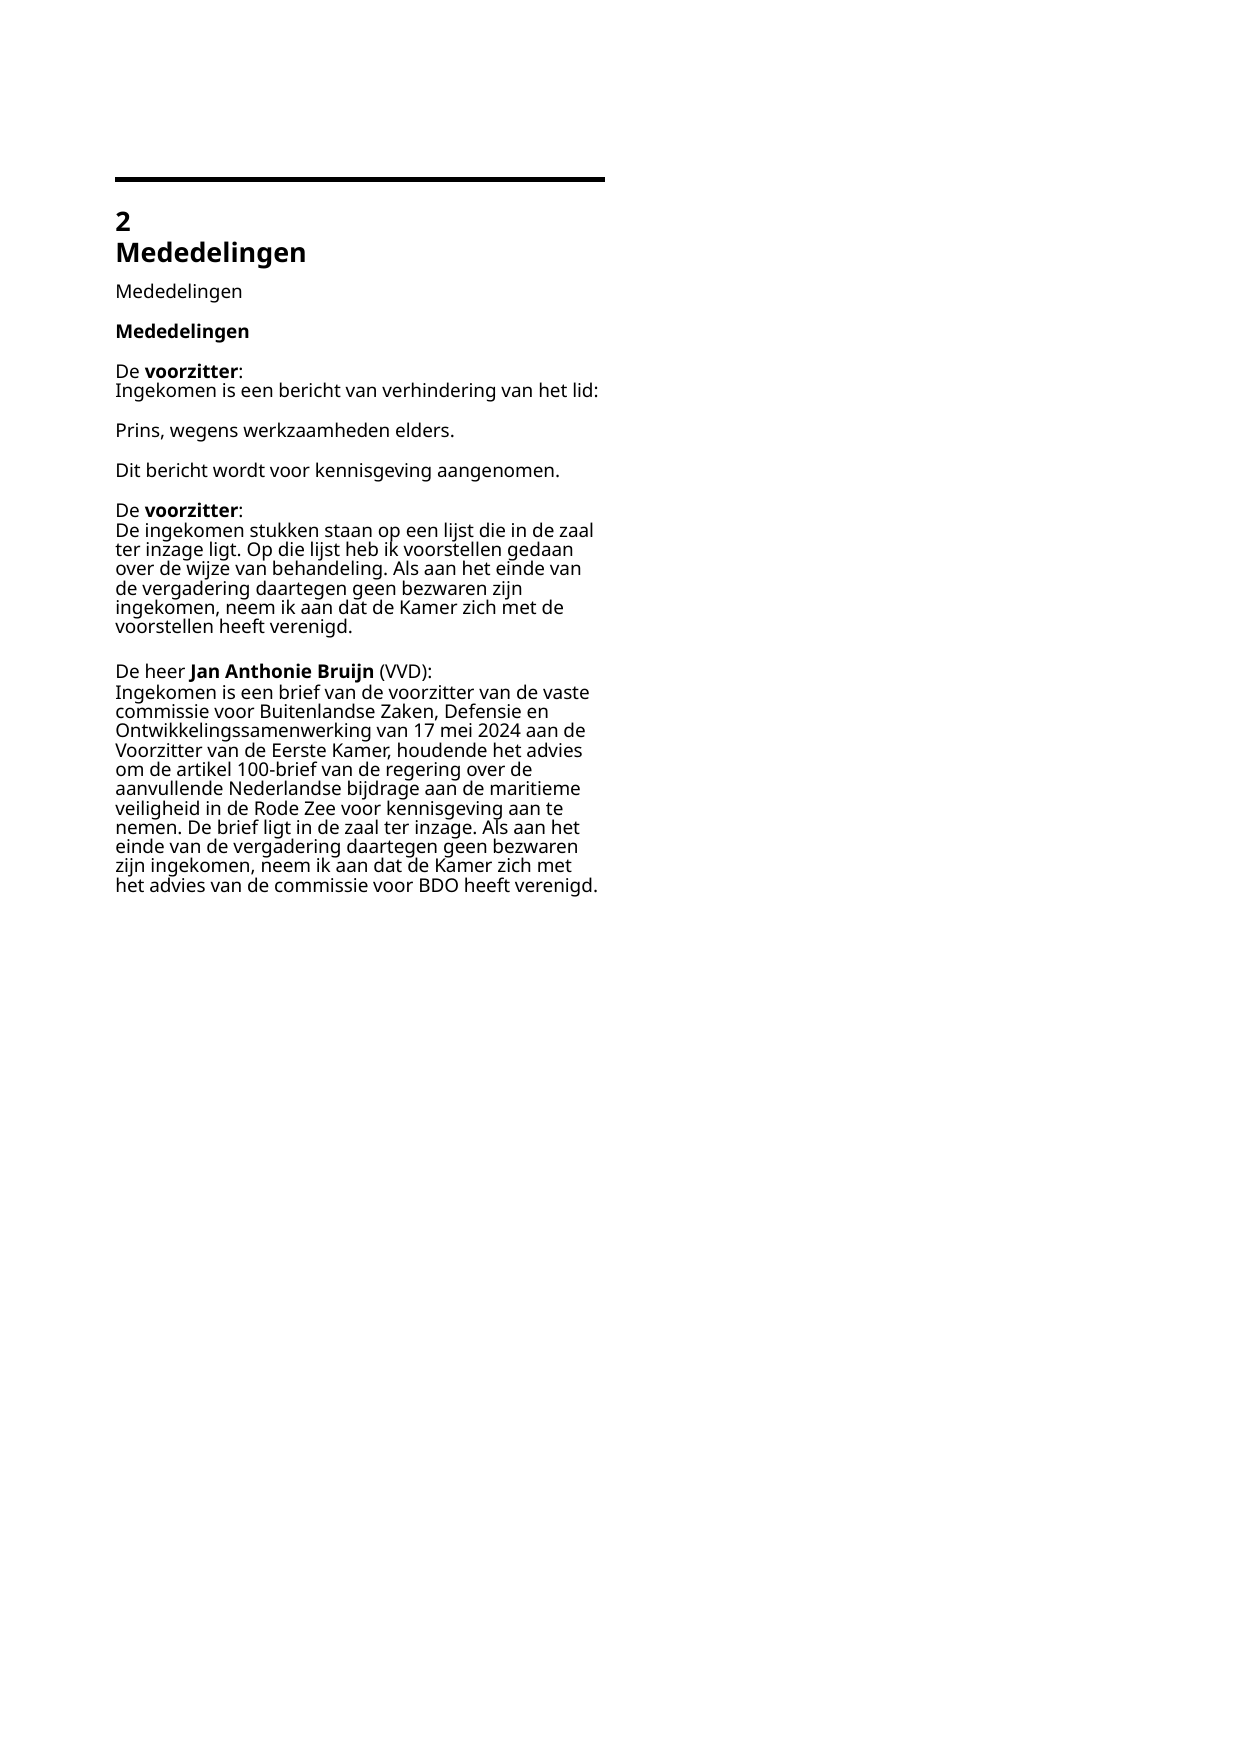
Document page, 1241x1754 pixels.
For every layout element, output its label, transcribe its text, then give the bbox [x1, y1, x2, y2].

text De voorzitter: [115, 363, 605, 382]
text 2 [115, 203, 605, 239]
text Mededelingen [115, 283, 605, 302]
text Ingekomen is een brief van de voorzitter van de vaste commissie voor Buitenlandse Zaken, Defensie en Ontwikkelingssamenwerking van 17 mei 2024 aan de Voorzitter van de Eerste Kamer, houdende het advies om de artikel 100-brief van de regering over de aanvullende Nederlandse bijdrage aan de maritieme veiligheid in de Rode Zee voor kennisgeving aan te nemen. De brief ligt in de zaal ter inzage. Als aan het einde van de vergadering daartegen geen bezwaren zijn ingekomen, neem ik aan dat de Kamer zich met het advies van de commissie voor BDO heeft verenigd. [115, 684, 605, 896]
text De ingekomen stukken staan op een lijst die in de zaal ter inzage ligt. Op die lijst heb ik voorstellen gedaan over de wijze van behandeling. Als aan het einde van de vergadering daartegen geen bezwaren zijn ingekomen, neem ik aan dat de Kamer zich met de voorstellen heeft verenigd. [115, 522, 605, 637]
text Prins, wegens werkzaamheden elders. [115, 422, 605, 442]
text Dit bericht wordt voor kennisgeving aangenomen. [115, 462, 605, 482]
text Mededelingen [115, 323, 605, 342]
text Ingekomen is een bericht van verhindering van het lid: [115, 382, 605, 402]
text De heer Jan Anthonie Bruijn (VVD): [115, 658, 605, 684]
text De voorzitter: [115, 502, 605, 522]
text Mededelingen [115, 239, 605, 283]
